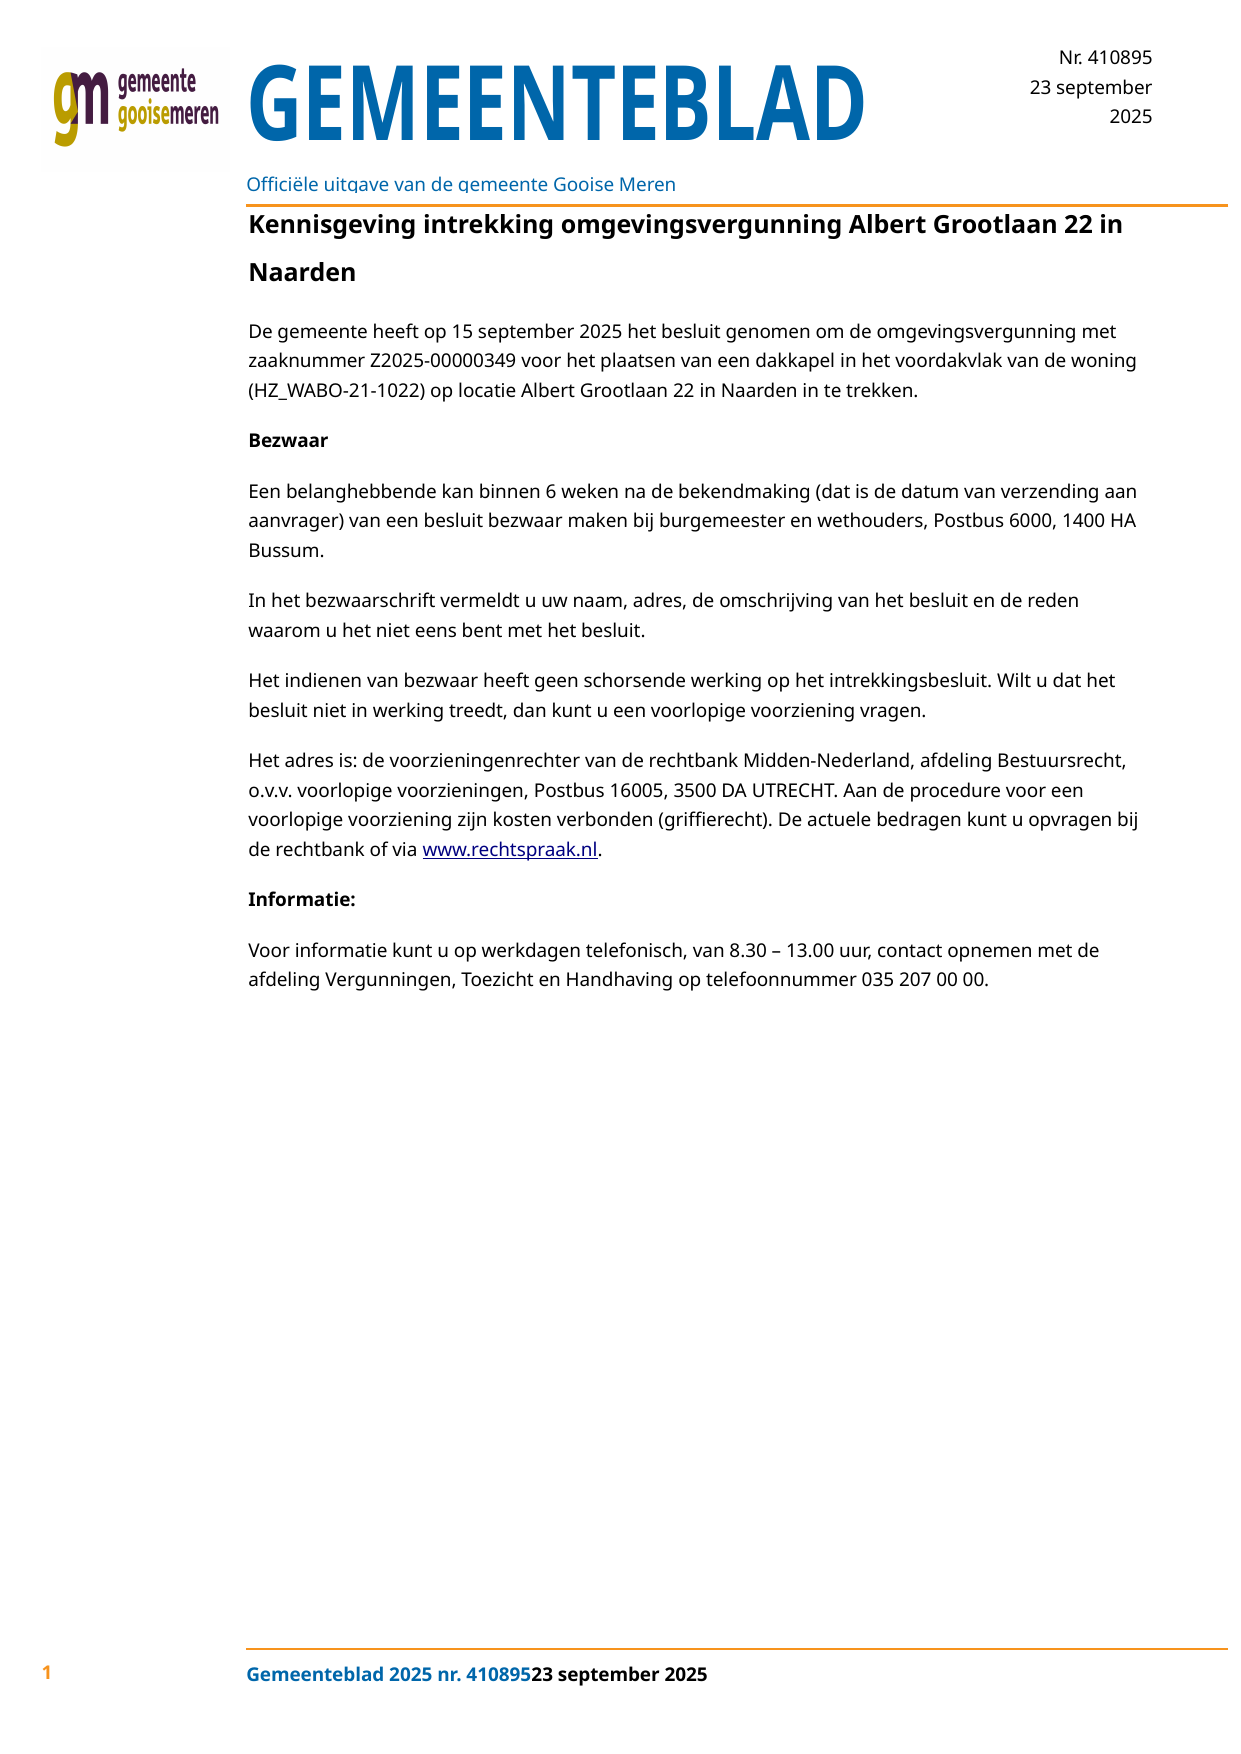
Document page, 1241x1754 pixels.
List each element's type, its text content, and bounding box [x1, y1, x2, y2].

text Voor informatie kunt u op werkdagen telefonisch, van 8.30 – 13.00 uur, contact opnemen met de afdeling Vergunningen, Toezicht en Handhaving op telefoonnummer 035 207 00 00. [248, 937, 1152, 992]
text Kennisgeving intrekking omgevingsvergunning Albert Grootlaan 22 in Naarden [248, 207, 1152, 288]
text In het bezwaarschrift vermeldt u uw naam, adres, de omschrijving van het besluit en de reden waarom u het niet eens bent met het besluit. [248, 587, 1152, 643]
text Het indienen van bezwaar heeft geen schorsende werking op het intrekkingsbesluit. Wilt u dat het besluit niet in werking treedt, dan kunt u een voorlopige voorziening vragen. [248, 667, 1152, 723]
text Het adres is: de voorzieningenrechter van de rechtbank Midden-Nederland, afdeling Bestuursrecht, o.v.v. voorlopige voorzieningen, Postbus 16005, 3500 DA UTRECHT. Aan de procedure voor een voorlopige voorziening zijn kosten verbonden (griffierecht). De actuele bedragen kunt u opvragen bij de rechtbank of via www.rechtspraak.nl. [248, 747, 1152, 862]
text Een belanghebbende kan binnen 6 weken na de bekendmaking (dat is de datum van verzending aan aanvrager) van een besluit bezwaar maken bij burgemeester en wethouders, Postbus 6000, 1400 HA Bussum. [248, 478, 1152, 563]
text Bezwaar [248, 427, 1152, 453]
picture [41, 47, 231, 172]
text Informatie: [248, 887, 1152, 912]
text De gemeente heeft op 15 september 2025 het besluit genomen om de omgevingsvergunning met zaaknummer Z2025-00000349 voor het plaatsen van een dakkapel in het voordakvlak van de woning (HZ_WABO-21-1022) op locatie Albert Grootlaan 22 in Naarden in te trekken. [248, 318, 1152, 403]
